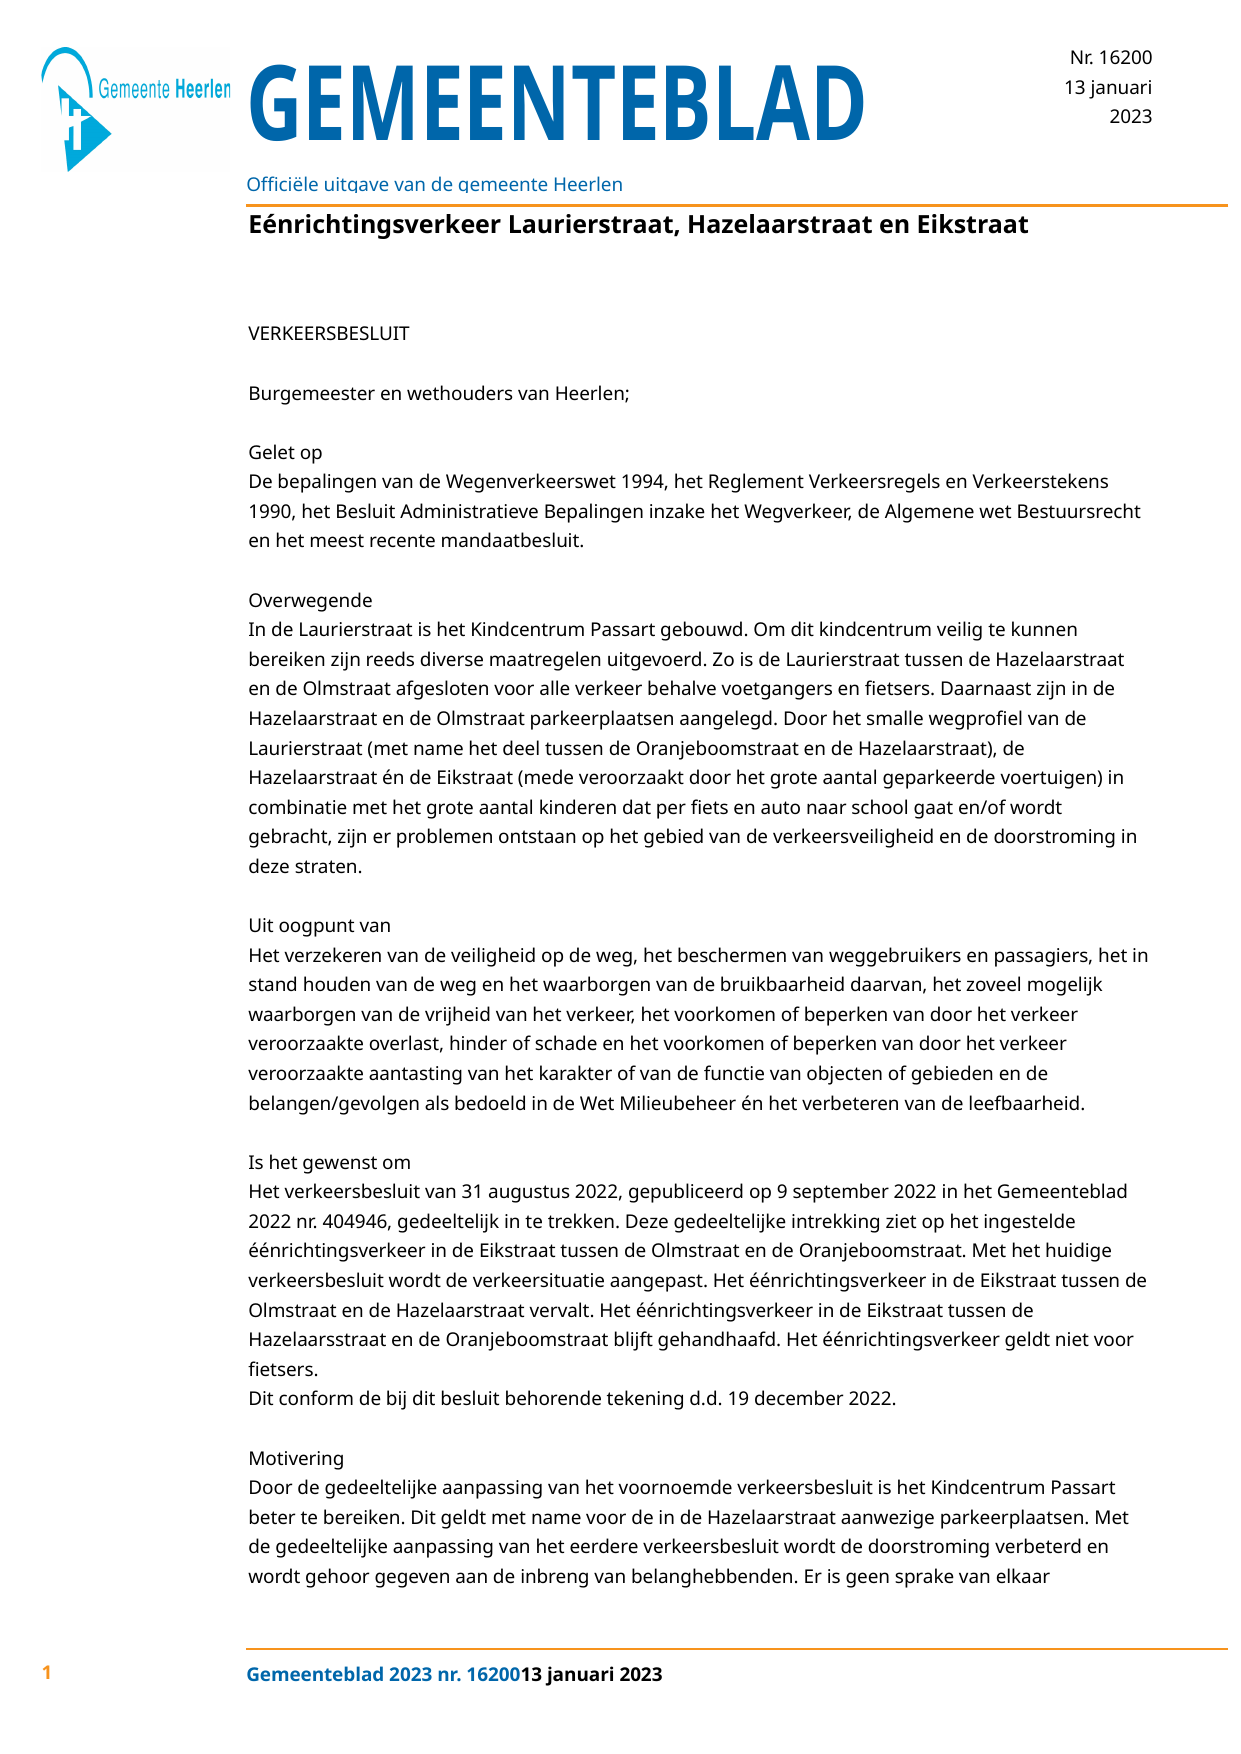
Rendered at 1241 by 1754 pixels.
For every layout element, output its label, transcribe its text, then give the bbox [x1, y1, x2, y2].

text Overwegende [248, 587, 1152, 613]
text Door de gedeeltelijke aanpassing van het voornoemde verkeersbesluit is het Kindcentrum Passart beter te bereiken. Dit geldt met name voor de in de Hazelaarstraat aanwezige parkeerplaatsen. Met de gedeeltelijke aanpassing van het eerdere verkeersbesluit wordt de doorstroming verbeterd en wordt gehoor gegeven aan de inbreng van belanghebbenden. Er is geen sprake van elkaar [248, 1474, 1152, 1589]
text Het verzekeren van de veiligheid op de weg, het beschermen van weggebruikers en passagiers, het in stand houden van de weg en het waarborgen van de bruikbaarheid daarvan, het zoveel mogelijk waarborgen van de vrijheid van het verkeer, het voorkomen of beperken van door het verkeer veroorzaakte overlast, hinder of schade en het voorkomen of beperken van door het verkeer veroorzaakte aantasting van het karakter of van de functie van objecten of gebieden en de belangen/gevolgen als bedoeld in de Wet Milieubeheer én het verbeteren van de leefbaarheid. [248, 942, 1152, 1116]
text Eénrichtingsverkeer Laurierstraat, Hazelaarstraat en Eikstraat [248, 207, 1152, 241]
text De bepalingen van de Wegenverkeerswet 1994, het Reglement Verkeersregels en Verkeerstekens 1990, het Besluit Administratieve Bepalingen inzake het Wegverkeer, de Algemene wet Bestuursrecht en het meest recente mandaatbesluit. [248, 468, 1152, 553]
text Motivering [248, 1445, 1152, 1471]
picture [41, 47, 231, 172]
text Dit conform de bij dit besluit behorende tekening d.d. 19 december 2022. [248, 1386, 1152, 1411]
text Gelet op [248, 439, 1152, 465]
text Burgemeester en wethouders van Heerlen; [248, 380, 1152, 406]
picture [41, 47, 59, 70]
text Uit oogpunt van [248, 912, 1152, 938]
text VERKEERSBESLUIT [248, 321, 1152, 346]
text Is het gewenst om [248, 1149, 1152, 1175]
text Het verkeersbesluit van 31 augustus 2022, gepubliceerd op 9 september 2022 in het Gemeenteblad 2022 nr. 404946, gedeeltelijk in te trekken. Deze gedeeltelijke intrekking ziet op het ingestelde éénrichtingsverkeer in de Eikstraat tussen de Olmstraat en de Oranjeboomstraat. Met het huidige verkeersbesluit wordt de verkeersituatie aangepast. Het éénrichtingsverkeer in de Eikstraat tussen de Olmstraat en de Hazelaarstraat vervalt. Het éénrichtingsverkeer in de Eikstraat tussen de Hazelaarsstraat en de Oranjeboomstraat blijft gehandhaafd. Het éénrichtingsverkeer geldt niet voor fietsers. [248, 1178, 1152, 1382]
text In de Laurierstraat is het Kindcentrum Passart gebouwd. Om dit kindcentrum veilig te kunnen bereiken zijn reeds diverse maatregelen uitgevoerd. Zo is de Laurierstraat tussen de Hazelaarstraat en de Olmstraat afgesloten voor alle verkeer behalve voetgangers en fietsers. Daarnaast zijn in de Hazelaarstraat en de Olmstraat parkeerplaatsen aangelegd. Door het smalle wegprofiel van de Laurierstraat (met name het deel tussen de Oranjeboomstraat en de Hazelaarstraat), de Hazelaarstraat én de Eikstraat (mede veroorzaakt door het grote aantal geparkeerde voertuigen) in combinatie met het grote aantal kinderen dat per fiets en auto naar school gaat en/of wordt gebracht, zijn er problemen ontstaan op het gebied van de verkeersveiligheid en de doorstroming in deze straten. [248, 616, 1152, 879]
